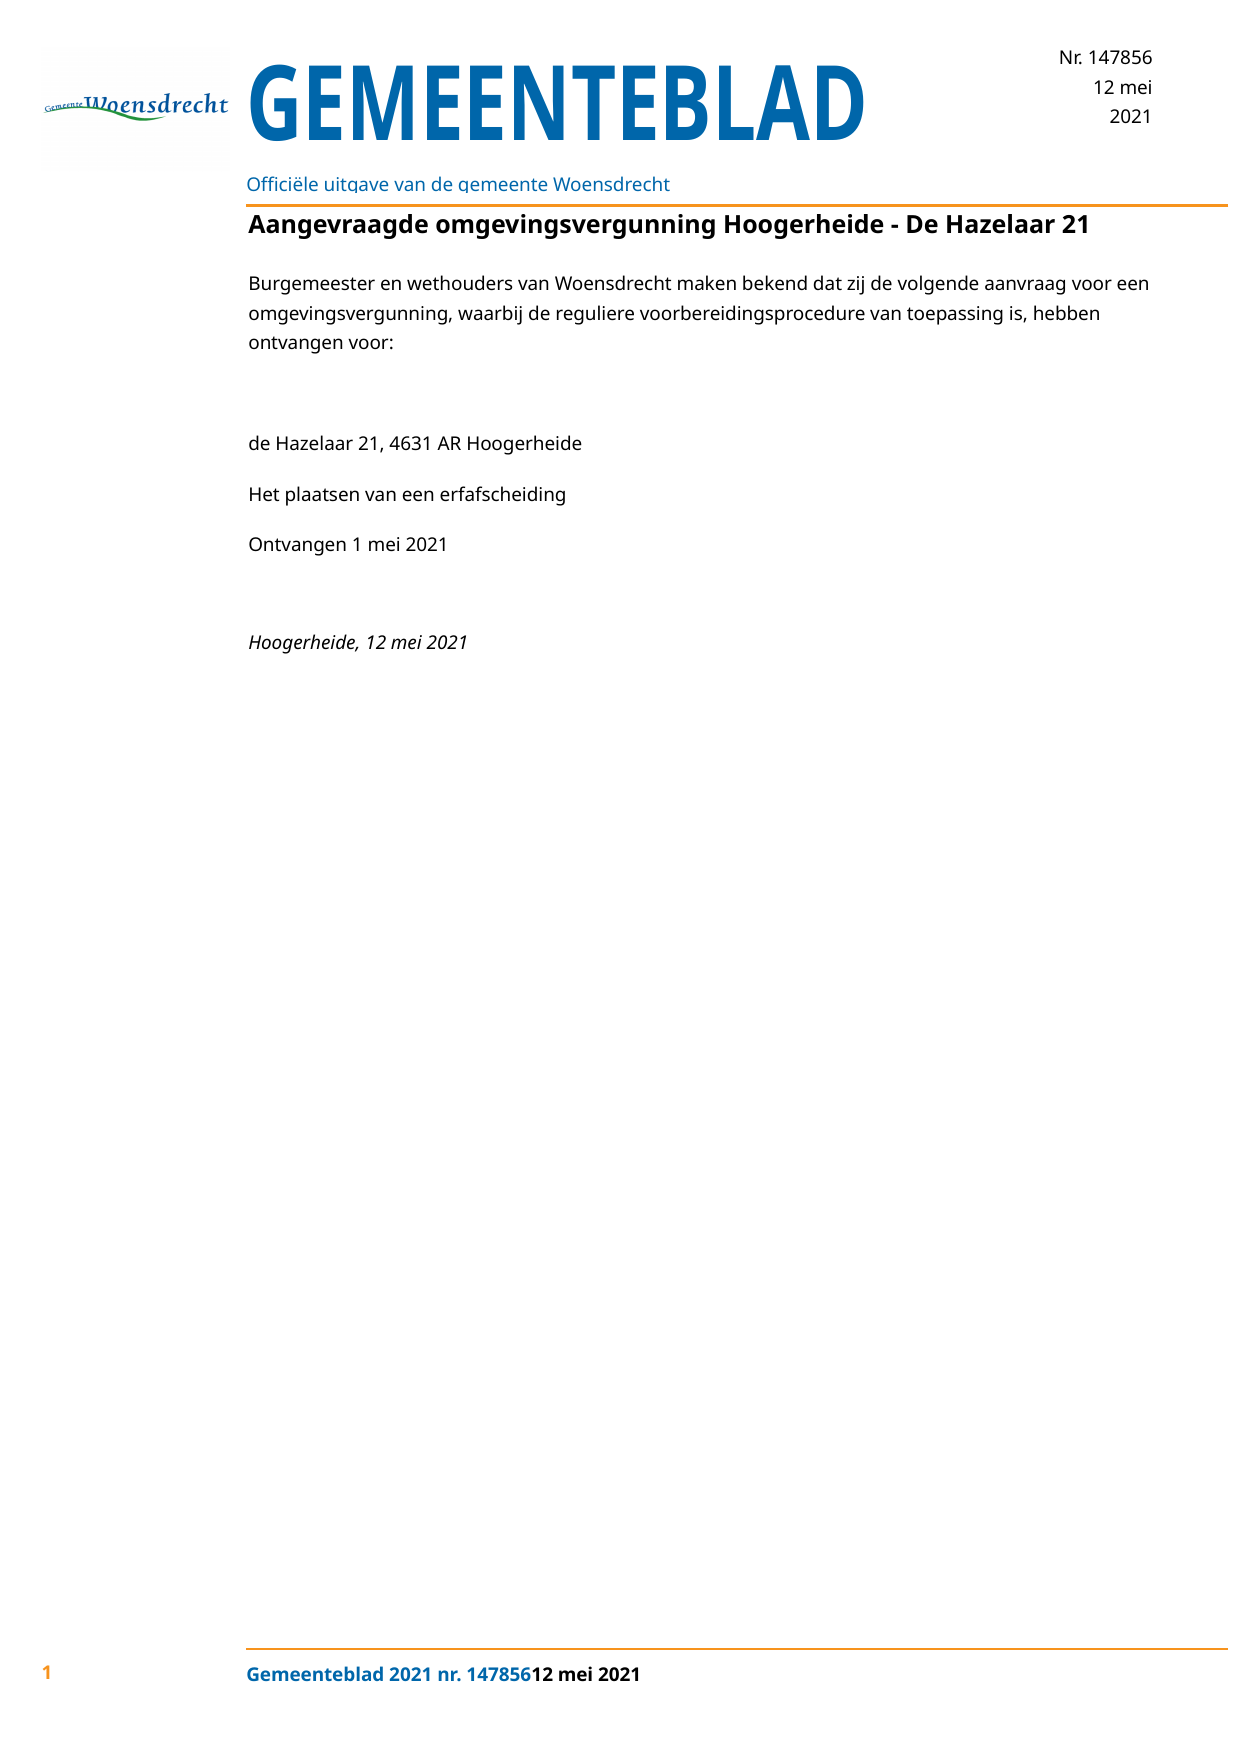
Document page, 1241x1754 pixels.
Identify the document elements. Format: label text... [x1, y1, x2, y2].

text de Hazelaar 21, 4631 AR Hoogerheide [248, 430, 1152, 456]
text Het plaatsen van een erfafscheiding [248, 481, 1152, 506]
text Hoogerheide, 12 mei 2021 [248, 629, 1152, 655]
text Burgemeester en wethouders van Woensdrecht maken bekend dat zij de volgende aanvraag voor een omgevingsvergunning, waarbij de reguliere voorbereidingsprocedure van toepassing is, hebben ontvangen voor: [248, 270, 1152, 355]
text Ontvangen 1 mei 2021 [248, 531, 1152, 557]
text Aangevraagde omgevingsvergunning Hoogerheide - De Hazelaar 21 [248, 207, 1152, 241]
picture [41, 47, 231, 172]
